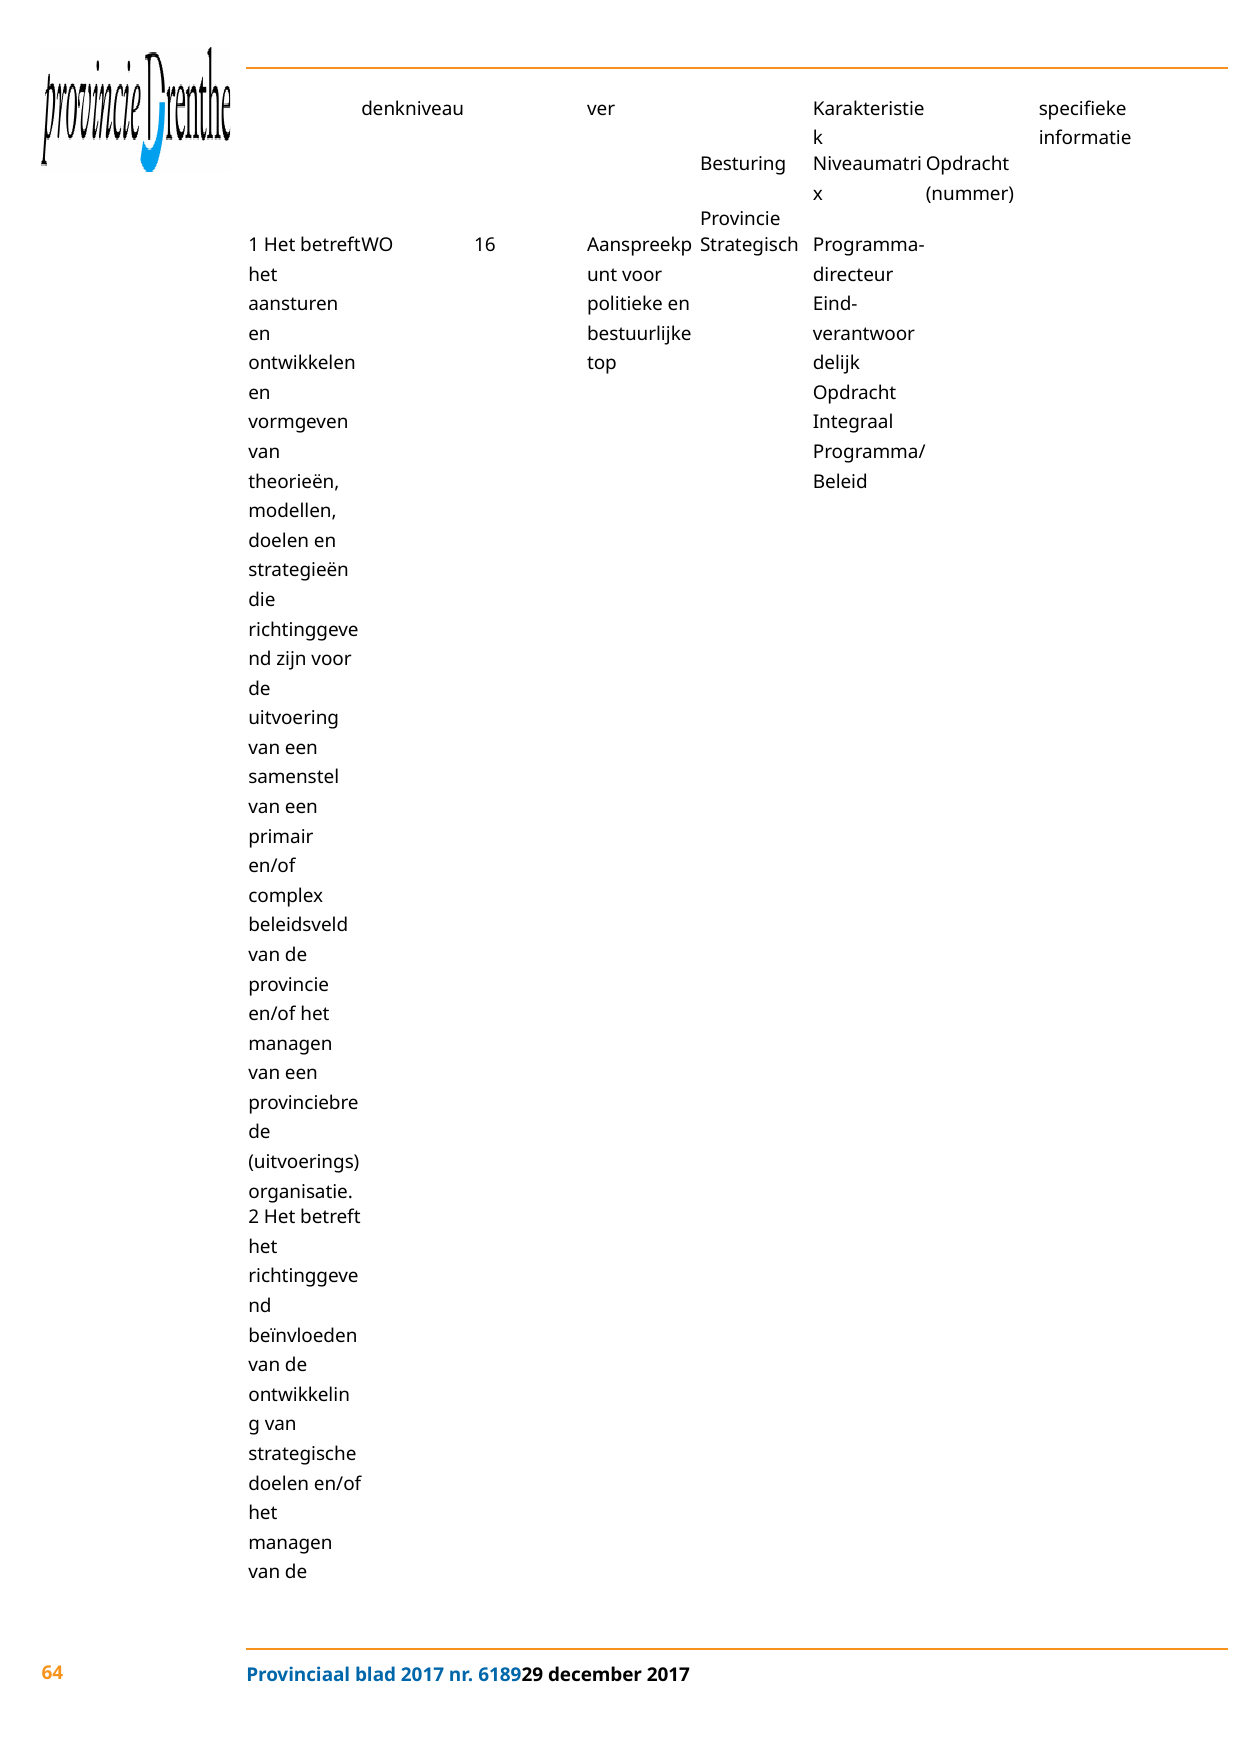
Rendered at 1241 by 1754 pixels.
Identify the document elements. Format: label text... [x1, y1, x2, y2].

table_cell [361, 1204, 474, 1584]
table_cell [700, 1204, 813, 1584]
table_cell [587, 150, 700, 205]
table_cell [926, 231, 1038, 1203]
table_cell Aanspreekpunt voor politieke en bestuurlijke top [587, 231, 700, 1203]
table_cell 1 Het betreft het aansturen en ontwikkelen en vormgeven van theorieën, modellen, doelen en strategieën die richtinggevend zijn voor de uitvoering van een samenstel van een primair en/of complex beleidsveld van de provincie en/of het managen van een provinciebrede (uitvoerings)organisatie. [248, 231, 361, 1203]
table_cell [361, 150, 474, 205]
table_cell WO [361, 231, 474, 1203]
table_cell [474, 205, 587, 231]
table_cell [700, 95, 813, 150]
table_cell [926, 95, 1038, 150]
table_cell [1039, 150, 1152, 205]
picture [41, 47, 231, 172]
table_cell Karakteristiek [813, 95, 926, 150]
table_cell [361, 205, 474, 231]
table_cell specifieke informatie [1039, 95, 1152, 150]
table_cell [474, 1204, 587, 1584]
table_cell Niveaumatrix [813, 150, 926, 205]
table_cell [926, 205, 1038, 231]
table_cell [474, 95, 587, 150]
table_cell [1039, 231, 1152, 1203]
table_cell denkniveau [361, 95, 474, 150]
table_cell 16 [474, 231, 587, 1203]
table_cell [248, 95, 361, 150]
table_cell [587, 205, 700, 231]
table_cell [926, 1204, 1038, 1584]
table_cell Programma-directeur Eind- verantwoordelijk Opdracht Integraal Programma/ Beleid [813, 231, 926, 1203]
table_cell 2 Het betreft het richtinggevend beïnvloeden van de ontwikkeling van strategische doelen en/of het managen van de [248, 1204, 361, 1584]
table_cell [1039, 1204, 1152, 1584]
table_cell [248, 150, 361, 205]
table_cell [248, 205, 361, 231]
table_cell Besturing [700, 150, 813, 205]
table_cell Provincie [700, 205, 813, 231]
table_cell [474, 150, 587, 205]
table_cell Opdracht (nummer) [926, 150, 1038, 205]
table_cell [1039, 205, 1152, 231]
table_cell ver [587, 95, 700, 150]
table_cell [587, 1204, 700, 1584]
table_cell Strategisch [700, 231, 813, 1203]
table_cell [813, 205, 926, 231]
table_cell [813, 1204, 926, 1584]
